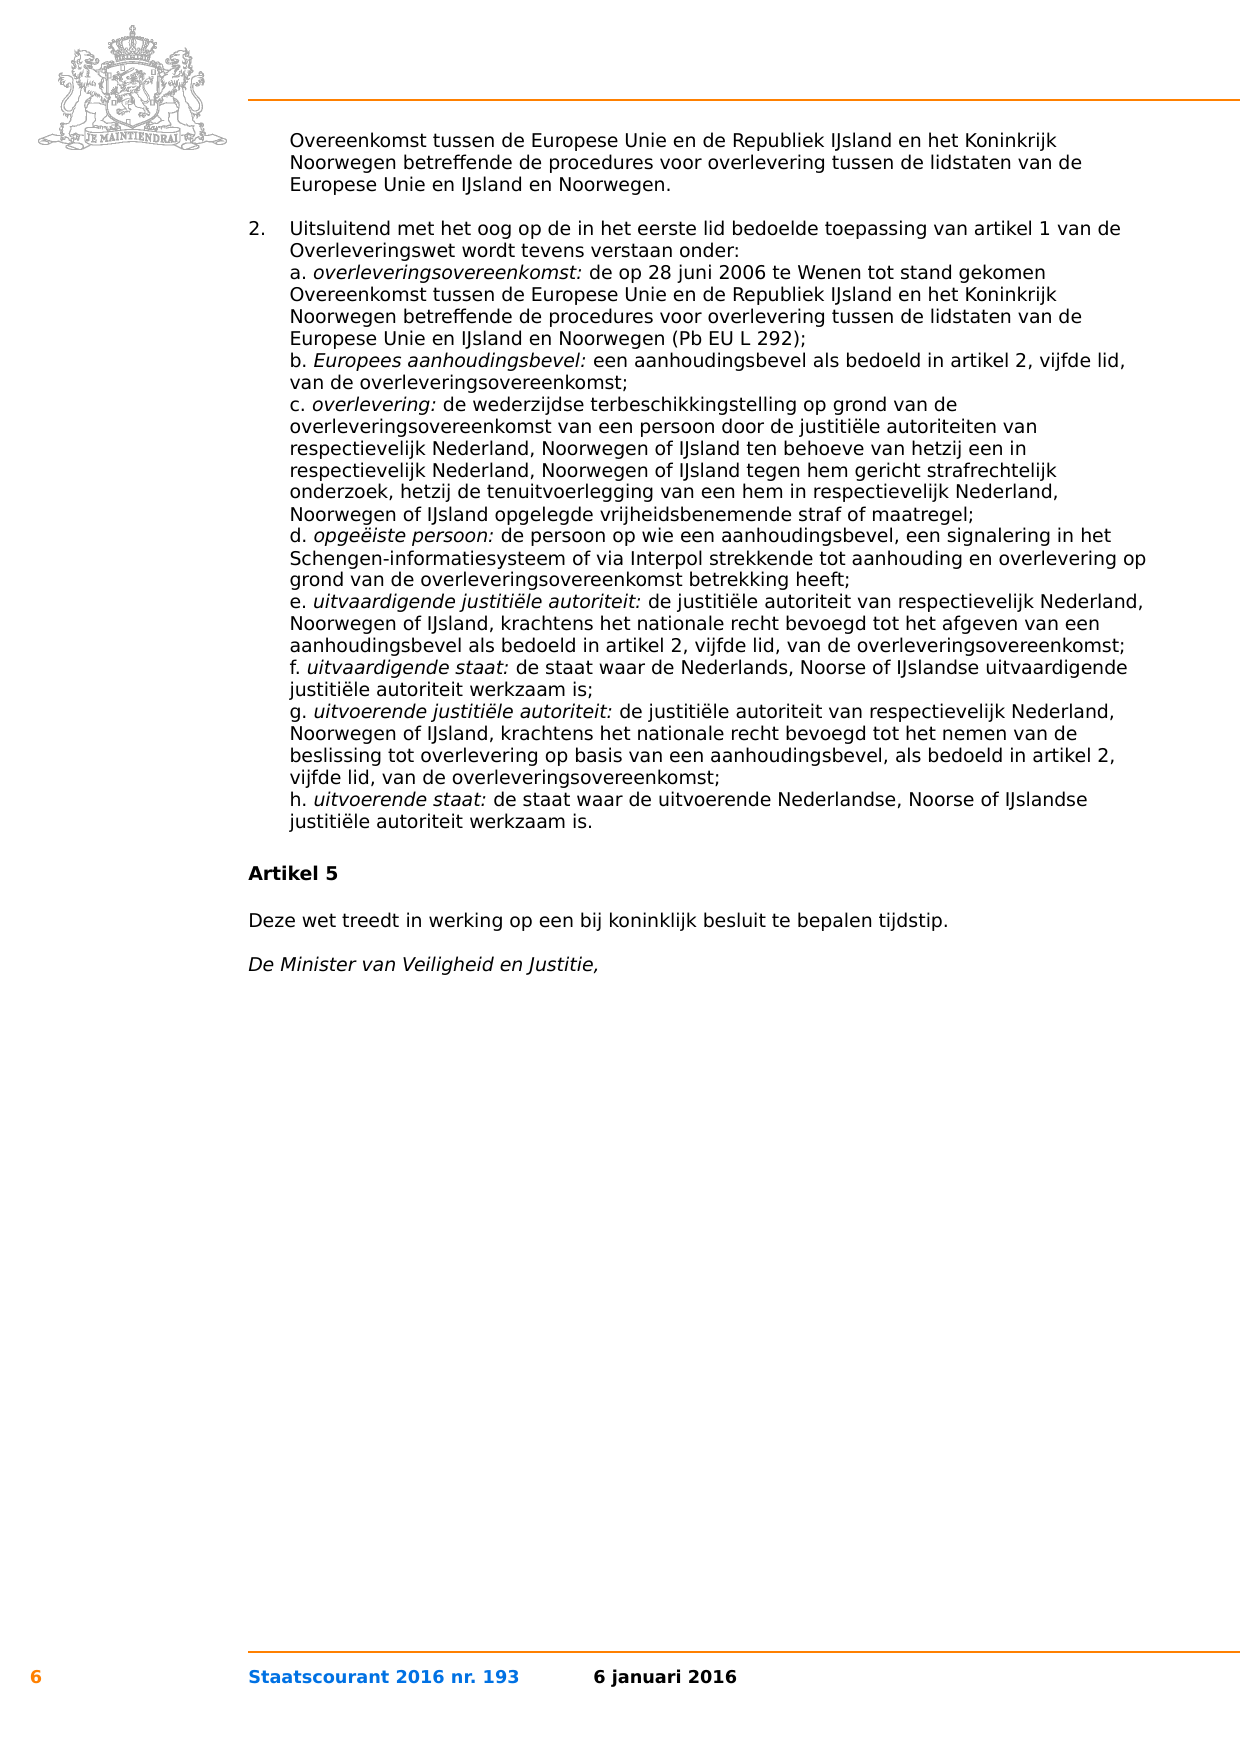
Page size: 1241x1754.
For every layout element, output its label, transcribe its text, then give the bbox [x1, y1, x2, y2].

text f. uitvaardigende staat: de staat waar de Nederlands, Noorse of IJslandse uitvaardigende justitiële autoriteit werkzaam is; [289, 657, 1163, 701]
subtitle Artikel 5 [248, 863, 1163, 885]
text c. overlevering: de wederzijdse terbeschikkingstelling op grond van de overleveringsovereenkomst van een persoon door de justitiële autoriteiten van respectievelijk Nederland, Noorwegen of IJsland ten behoeve van hetzij een in respectievelijk Nederland, Noorwegen of IJsland tegen hem gericht strafrechtelijk onderzoek, hetzij de tenuitvoerlegging van een hem in respectievelijk Nederland, Noorwegen of IJsland opgelegde vrijheidsbenemende straf of maatregel; [289, 393, 1163, 525]
text a. overleveringsovereenkomst: de op 28 juni 2006 te Wenen tot stand gekomen Overeenkomst tussen de Europese Unie en de Republiek IJsland en het Koninkrijk Noorwegen betreffende de procedures voor overlevering tussen de lidstaten van de Europese Unie en IJsland en Noorwegen (Pb EU L 292); [289, 262, 1163, 349]
picture [38, 25, 227, 150]
text e. uitvaardigende justitiële autoriteit: de justitiële autoriteit van respectievelijk Nederland, Noorwegen of IJsland, krachtens het nationale recht bevoegd tot het afgeven van een aanhoudingsbevel als bedoeld in artikel 2, vijfde lid, van de overleveringsovereenkomst; [289, 591, 1163, 657]
text g. uitvoerende justitiële autoriteit: de justitiële autoriteit van respectievelijk Nederland, Noorwegen of IJsland, krachtens het nationale recht bevoegd tot het nemen van de beslissing tot overlevering op basis van een aanhoudingsbevel, als bedoeld in artikel 2, vijfde lid, van de overleveringsovereenkomst; [289, 701, 1163, 789]
text Deze wet treedt in werking op een bij koninklijk besluit te bepalen tijdstip. [248, 910, 1163, 932]
text d. opgeëiste persoon: de persoon op wie een aanhoudingsbevel, een signalering in het Schengen-informatiesysteem of via Interpol strekkende tot aanhouding en overlevering op grond van de overleveringsovereenkomst betrekking heeft; [289, 525, 1163, 591]
text h. uitvoerende staat: de staat waar de uitvoerende Nederlandse, Noorse of IJslandse justitiële autoriteit werkzaam is. [289, 789, 1163, 833]
text 2. Uitsluitend met het oog op de in het eerste lid bedoelde toepassing van artikel 1 van de Overleveringswet wordt tevens verstaan onder: [248, 218, 1163, 262]
text Overeenkomst tussen de Europese Unie en de Republiek IJsland en het Koninkrijk Noorwegen betreffende de procedures voor overlevering tussen de lidstaten van de Europese Unie en IJsland en Noorwegen. [248, 130, 1163, 196]
text De Minister van Veiligheid en Justitie, [248, 954, 1163, 976]
text b. Europees aanhoudingsbevel: een aanhoudingsbevel als bedoeld in artikel 2, vijfde lid, van de overleveringsovereenkomst; [289, 349, 1163, 393]
